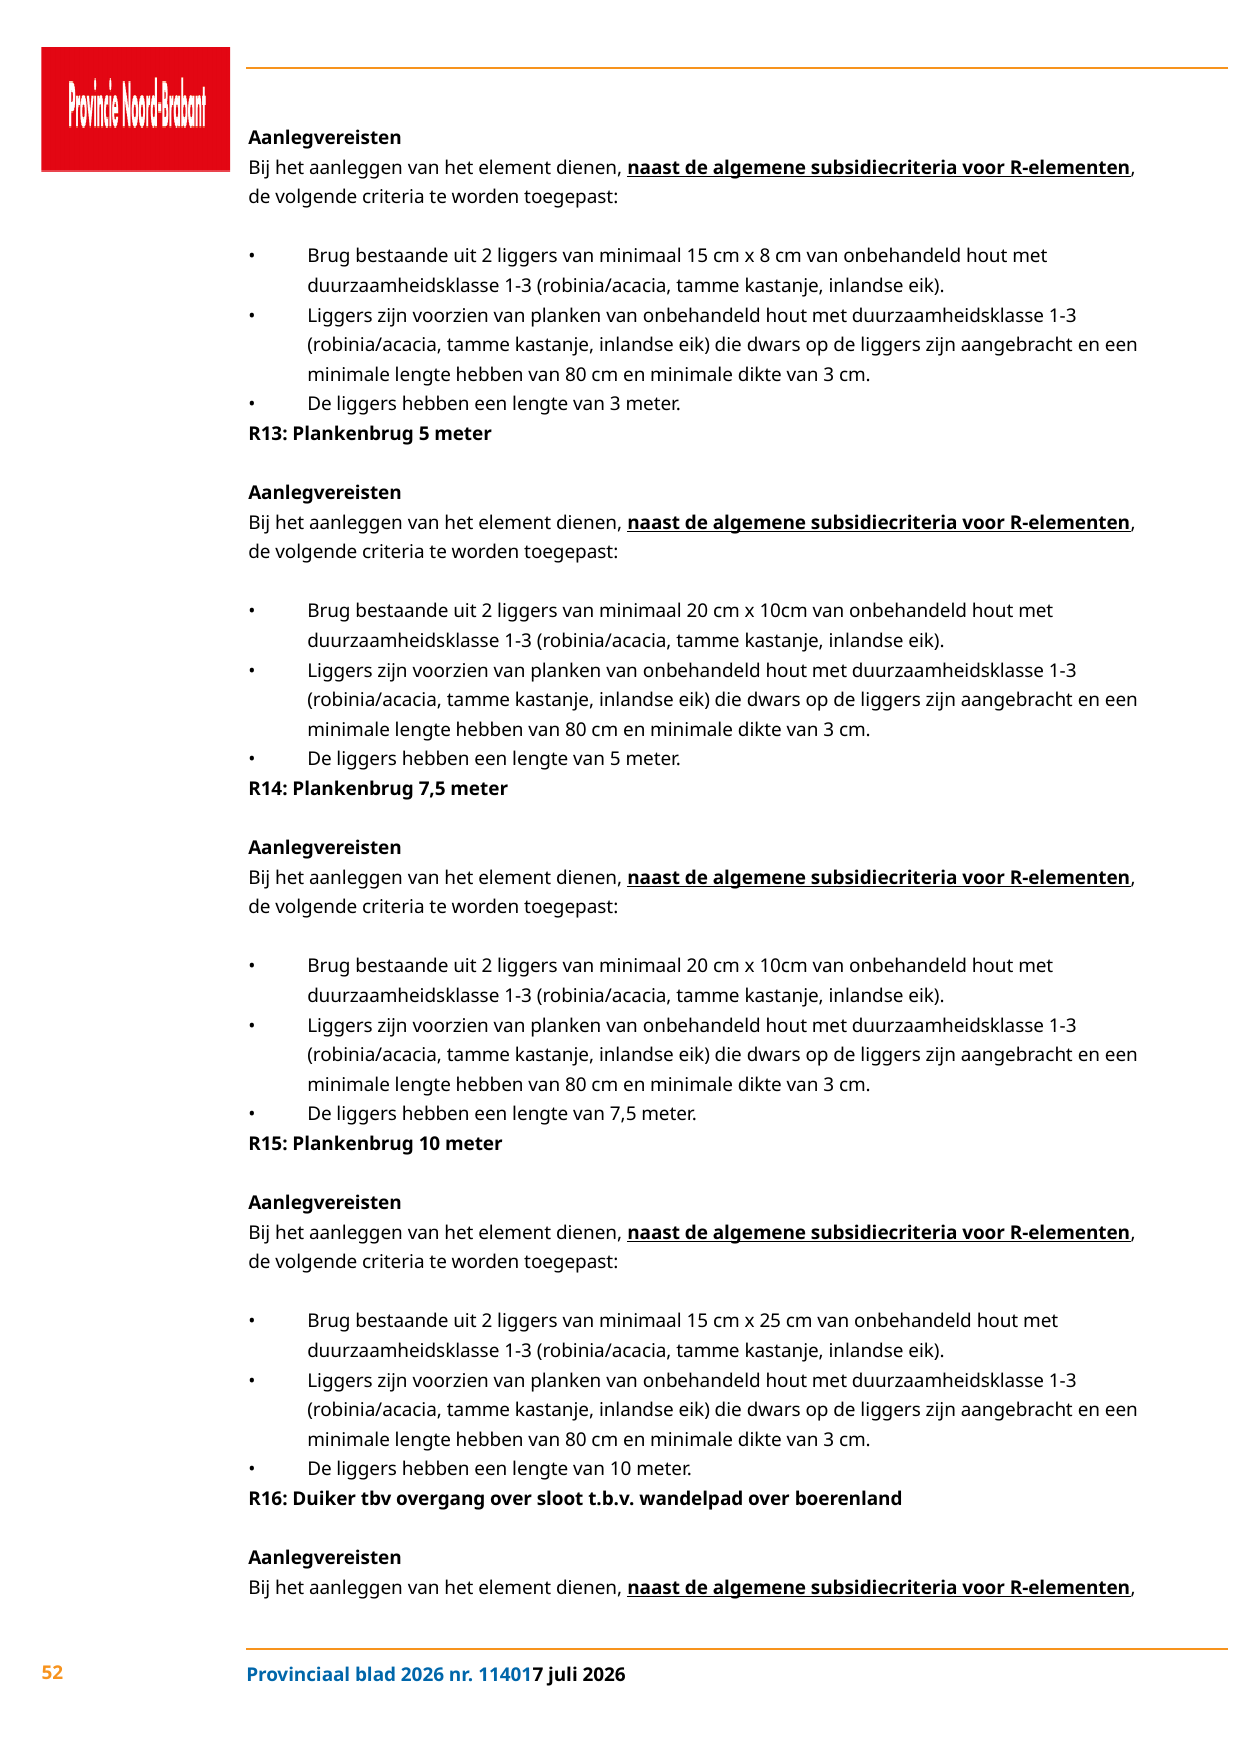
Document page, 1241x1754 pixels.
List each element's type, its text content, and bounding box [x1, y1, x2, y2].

text R15: Plankenbrug 10 meter [248, 1130, 1152, 1156]
list Brug bestaande uit 2 liggers van minimaal 20 cm x 10cm van onbehandeld hout met duurzaamheidsklasse 1-3 (robinia/acacia, tamme kastanje, inlandse eik). [248, 953, 1152, 1008]
list Brug bestaande uit 2 liggers van minimaal 15 cm x 8 cm van onbehandeld hout met duurzaamheidsklasse 1-3 (robinia/acacia, tamme kastanje, inlandse eik). [248, 243, 1152, 298]
list Liggers zijn voorzien van planken van onbehandeld hout met duurzaamheidsklasse 1-3 (robinia/acacia, tamme kastanje, inlandse eik) die dwars op de liggers zijn aangebracht en een minimale lengte hebben van 80 cm en minimale dikte van 3 cm. [248, 1012, 1152, 1097]
text Aanlegvereisten [248, 1544, 1152, 1570]
list Liggers zijn voorzien van planken van onbehandeld hout met duurzaamheidsklasse 1-3 (robinia/acacia, tamme kastanje, inlandse eik) die dwars op de liggers zijn aangebracht en een minimale lengte hebben van 80 cm en minimale dikte van 3 cm. [248, 1367, 1152, 1452]
text Bij het aanleggen van het element dienen, naast de algemene subsidiecriteria voor R-elementen, de volgende criteria te worden toegepast: [248, 509, 1152, 564]
text R13: Plankenbrug 5 meter [248, 420, 1152, 446]
text Aanlegvereisten [248, 479, 1152, 505]
text Bij het aanleggen van het element dienen, naast de algemene subsidiecriteria voor R-elementen, de volgende criteria te worden toegepast: [248, 1219, 1152, 1274]
list De liggers hebben een lengte van 7,5 meter. [248, 1101, 1152, 1126]
list Liggers zijn voorzien van planken van onbehandeld hout met duurzaamheidsklasse 1-3 (robinia/acacia, tamme kastanje, inlandse eik) die dwars op de liggers zijn aangebracht en een minimale lengte hebben van 80 cm en minimale dikte van 3 cm. [248, 302, 1152, 387]
text Bij het aanleggen van het element dienen, naast de algemene subsidiecriteria voor R-elementen, de volgende criteria te worden toegepast: [248, 864, 1152, 919]
list De liggers hebben een lengte van 3 meter. [248, 391, 1152, 416]
list Brug bestaande uit 2 liggers van minimaal 15 cm x 25 cm van onbehandeld hout met duurzaamheidsklasse 1-3 (robinia/acacia, tamme kastanje, inlandse eik). [248, 1308, 1152, 1363]
list De liggers hebben een lengte van 10 meter. [248, 1456, 1152, 1481]
list Liggers zijn voorzien van planken van onbehandeld hout met duurzaamheidsklasse 1-3 (robinia/acacia, tamme kastanje, inlandse eik) die dwars op de liggers zijn aangebracht en een minimale lengte hebben van 80 cm en minimale dikte van 3 cm. [248, 657, 1152, 742]
text R16: Duiker tbv overgang over sloot t.b.v. wandelpad over boerenland [248, 1485, 1152, 1511]
text Aanlegvereisten [248, 124, 1152, 150]
list De liggers hebben een lengte van 5 meter. [248, 746, 1152, 771]
text Aanlegvereisten [248, 834, 1152, 860]
text R14: Plankenbrug 7,5 meter [248, 775, 1152, 801]
text Bij het aanleggen van het element dienen, naast de algemene subsidiecriteria voor R-elementen, [248, 1574, 1152, 1600]
text Bij het aanleggen van het element dienen, naast de algemene subsidiecriteria voor R-elementen, de volgende criteria te worden toegepast: [248, 154, 1152, 209]
list Brug bestaande uit 2 liggers van minimaal 20 cm x 10cm van onbehandeld hout met duurzaamheidsklasse 1-3 (robinia/acacia, tamme kastanje, inlandse eik). [248, 598, 1152, 653]
picture [41, 47, 231, 172]
text Aanlegvereisten [248, 1189, 1152, 1215]
